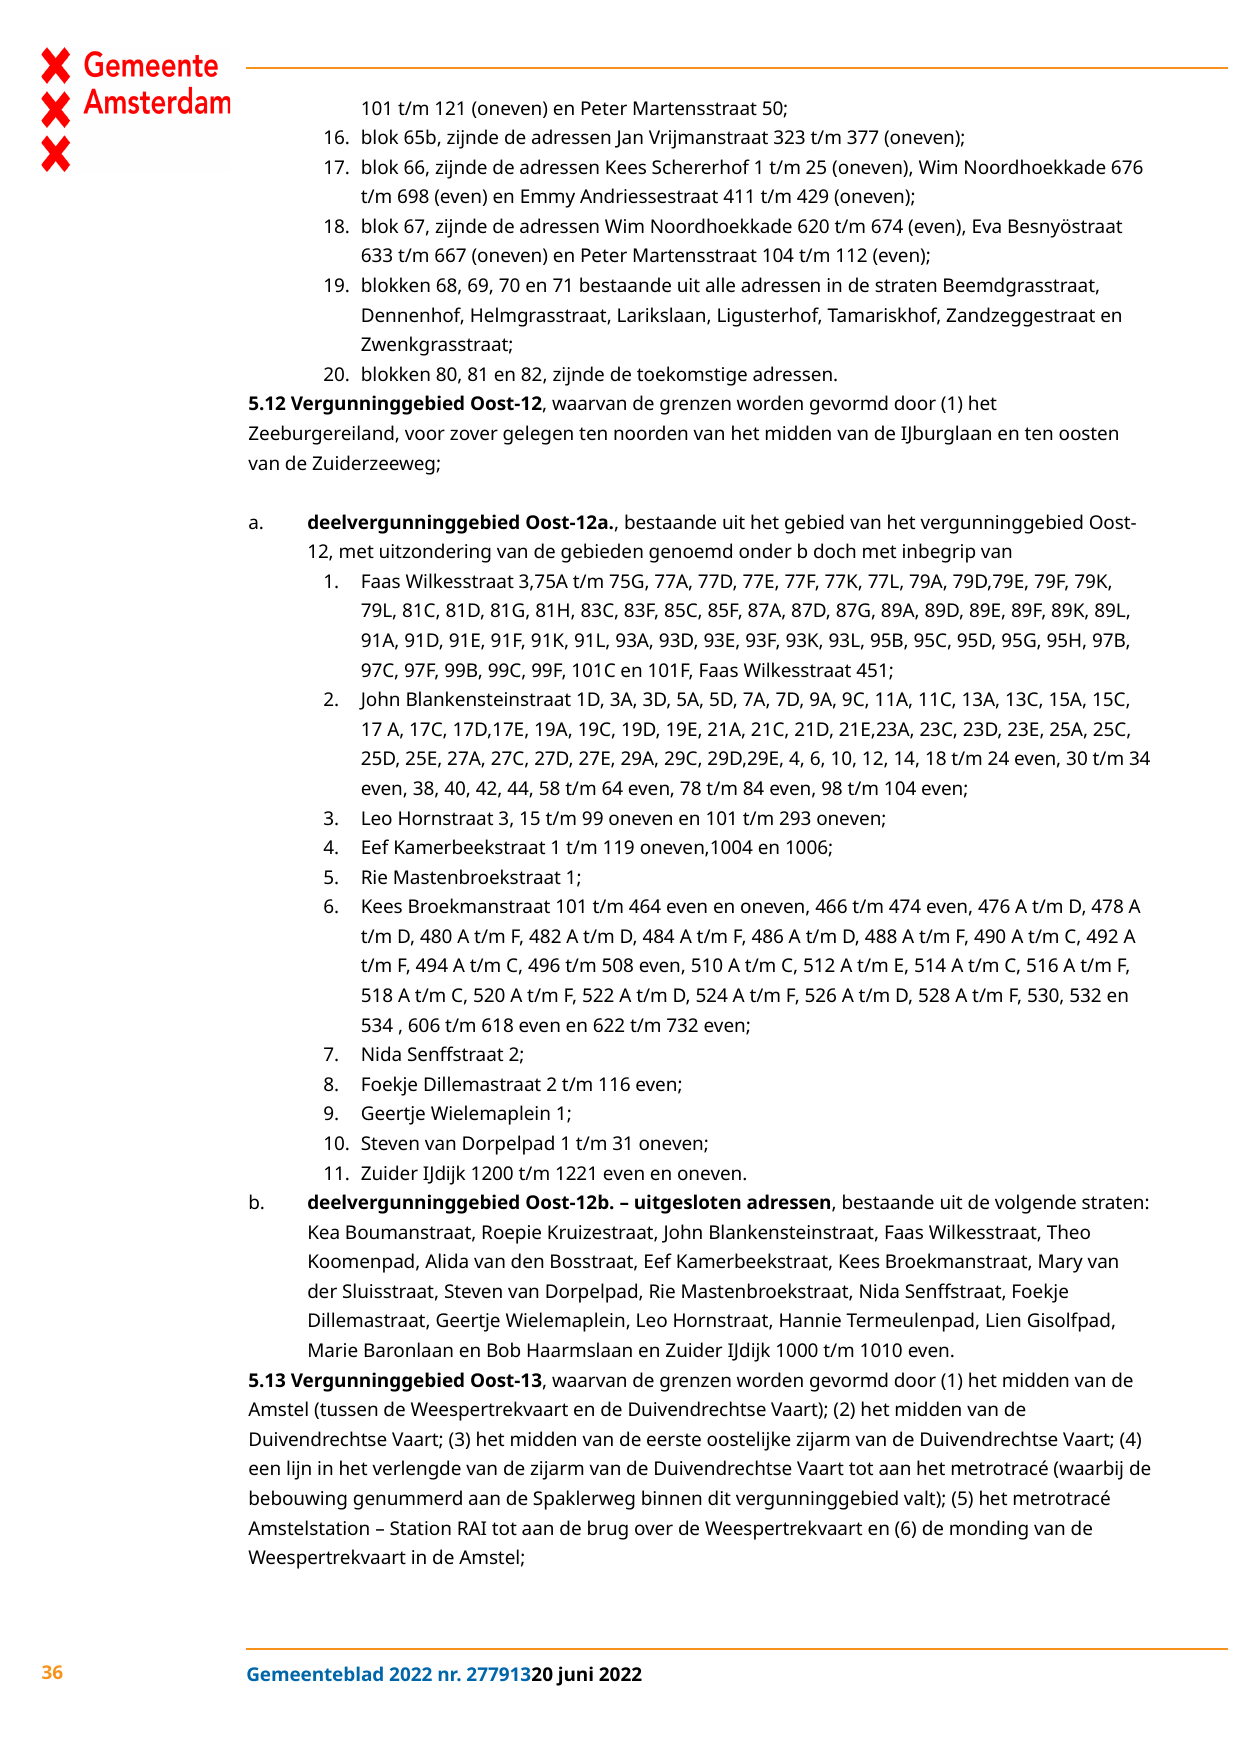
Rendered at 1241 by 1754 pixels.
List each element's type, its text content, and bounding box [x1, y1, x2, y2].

list blok 66, zijnde de adressen Kees Schererhof 1 t/m 25 (oneven), Wim Noordhoekkade 676 t/m 698 (even) en Emmy Andriessestraat 411 t/m 429 (oneven); [323, 154, 1152, 209]
list Foekje Dillemastraat 2 t/m 116 even; [323, 1071, 1152, 1097]
list Faas Wilkesstraat 3,75A t/m 75G, 77A, 77D, 77E, 77F, 77K, 77L, 79A, 79D,79E, 79F, 79K, 79L, 81C, 81D, 81G, 81H, 83C, 83F, 85C, 85F, 87A, 87D, 87G, 89A, 89D, 89E, 89F, 89K, 89L, 91A, 91D, 91E, 91F, 91K, 91L, 93A, 93D, 93E, 93F, 93K, 93L, 95B, 95C, 95D, 95G, 95H, 97B, 97C, 97F, 99B, 99C, 99F, 101C en 101F, Faas Wilkesstraat 451; [323, 568, 1152, 683]
list blokken 68, 69, 70 en 71 bestaande uit alle adressen in de straten Beemdgrasstraat, Dennenhof, Helmgrasstraat, Larikslaan, Ligusterhof, Tamariskhof, Zandzeggestraat en Zwenkgrasstraat; [323, 272, 1152, 357]
list Zuider IJdijk 1200 t/m 1221 even en oneven. [323, 1160, 1152, 1186]
list Steven van Dorpelpad 1 t/m 31 oneven; [323, 1130, 1152, 1156]
list John Blankensteinstraat 1D, 3A, 3D, 5A, 5D, 7A, 7D, 9A, 9C, 11A, 11C, 13A, 13C, 15A, 15C, 17 A, 17C, 17D,17E, 19A, 19C, 19D, 19E, 21A, 21C, 21D, 21E,23A, 23C, 23D, 23E, 25A, 25C, 25D, 25E, 27A, 27C, 27D, 27E, 29A, 29C, 29D,29E, 4, 6, 10, 12, 14, 18 t/m 24 even, 30 t/m 34 even, 38, 40, 42, 44, 58 t/m 64 even, 78 t/m 84 even, 98 t/m 104 even; [323, 686, 1152, 801]
list Leo Hornstraat 3, 15 t/m 99 oneven en 101 t/m 293 oneven; [323, 805, 1152, 831]
text 5.13 Vergunninggebied Oost-13, waarvan de grenzen worden gevormd door (1) het midden van de Amstel (tussen de Weespertrekvaart en de Duivendrechtse Vaart); (2) het midden van de Duivendrechtse Vaart; (3) het midden van de eerste oostelijke zijarm van de Duivendrechtse Vaart; (4) een lijn in het verlengde van de zijarm van de Duivendrechtse Vaart tot aan het metrotracé (waarbij de bebouwing genummerd aan de Spaklerweg binnen dit vergunninggebied valt); (5) het metrotracé Amstelstation – Station RAI tot aan de brug over de Weespertrekvaart en (6) de monding van de Weespertrekvaart in de Amstel; [248, 1367, 1152, 1570]
list deelvergunninggebied Oost-12b. – uitgesloten adressen, bestaande uit de volgende straten: Kea Boumanstraat, Roepie Kruizestraat, John Blankensteinstraat, Faas Wilkesstraat, Theo Koomenpad, Alida van den Bosstraat, Eef Kamerbeekstraat, Kees Broekmanstraat, Mary van der Sluisstraat, Steven van Dorpelpad, Rie Mastenbroekstraat, Nida Senffstraat, Foekje Dillemastraat, Geertje Wielemaplein, Leo Hornstraat, Hannie Termeulenpad, Lien Gisolfpad, Marie Baronlaan en Bob Haarmslaan en Zuider IJdijk 1000 t/m 1010 even. [248, 1189, 1152, 1363]
list blok 67, zijnde de adressen Wim Noordhoekkade 620 t/m 674 (even), Eva Besnyöstraat 633 t/m 667 (oneven) en Peter Martensstraat 104 t/m 112 (even); [323, 213, 1152, 268]
text 5.12 Vergunninggebied Oost-12, waarvan de grenzen worden gevormd door (1) het Zeeburgereiland, voor zover gelegen ten noorden van het midden van de IJburglaan en ten oosten van de Zuiderzeeweg; [248, 391, 1152, 476]
list 101 t/m 121 (oneven) en Peter Martensstraat 50; [323, 95, 1152, 121]
list Kees Broekmanstraat 101 t/m 464 even en oneven, 466 t/m 474 even, 476 A t/m D, 478 A t/m D, 480 A t/m F, 482 A t/m D, 484 A t/m F, 486 A t/m D, 488 A t/m F, 490 A t/m C, 492 A t/m F, 494 A t/m C, 496 t/m 508 even, 510 A t/m C, 512 A t/m E, 514 A t/m C, 516 A t/m F, 518 A t/m C, 520 A t/m F, 522 A t/m D, 524 A t/m F, 526 A t/m D, 528 A t/m F, 530, 532 en 534 , 606 t/m 618 even en 622 t/m 732 even; [323, 893, 1152, 1038]
list Eef Kamerbeekstraat 1 t/m 119 oneven,1004 en 1006; [323, 834, 1152, 860]
list Geertje Wielemaplein 1; [323, 1101, 1152, 1126]
list Nida Senffstraat 2; [323, 1041, 1152, 1067]
list blokken 80, 81 en 82, zijnde de toekomstige adressen. [323, 361, 1152, 387]
list Rie Mastenbroekstraat 1; [323, 864, 1152, 890]
list deelvergunninggebied Oost-12a., bestaande uit het gebied van het vergunninggebied Oost-12, met uitzondering van de gebieden genoemd onder b doch met inbegrip van [248, 509, 1152, 564]
picture [41, 47, 231, 172]
list blok 65b, zijnde de adressen Jan Vrijmanstraat 323 t/m 377 (oneven); [323, 124, 1152, 150]
